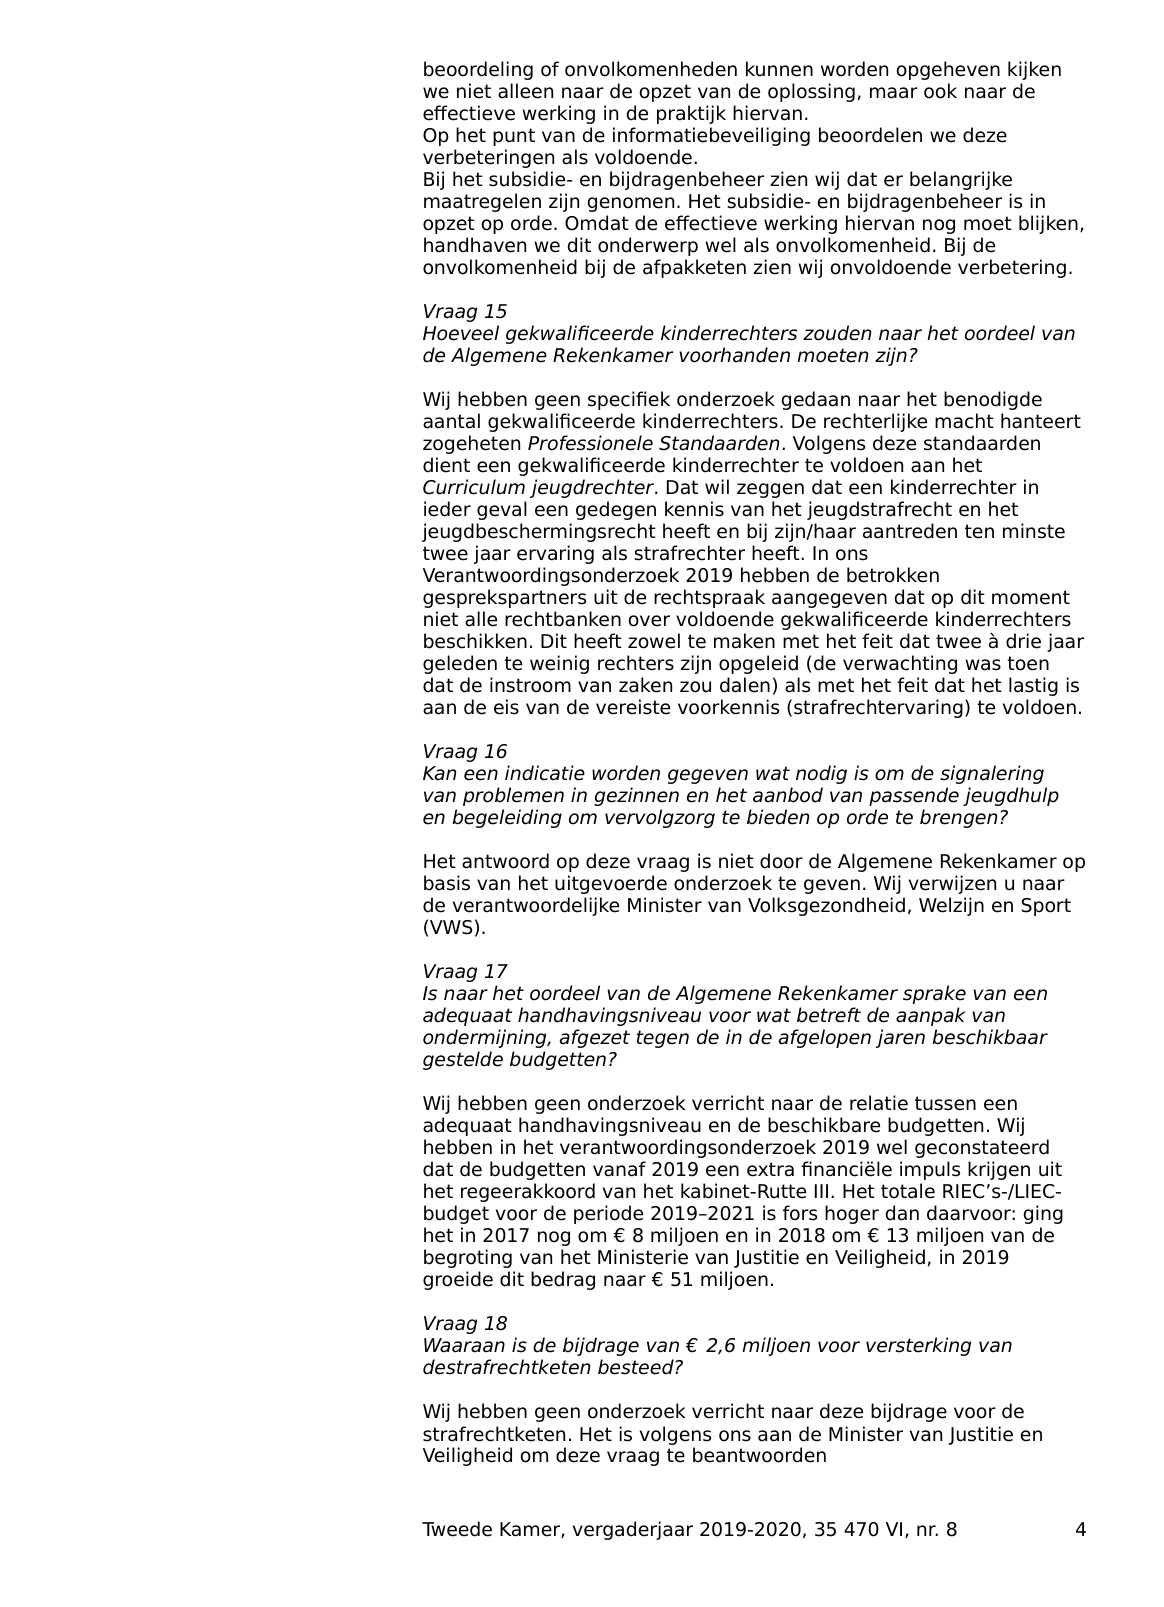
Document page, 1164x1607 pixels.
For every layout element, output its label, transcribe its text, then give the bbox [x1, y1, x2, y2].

text Bij het subsidie- en bijdragenbeheer zien wij dat er belangrijke maatregelen zijn genomen. Het subsidie- en bijdragenbeheer is in opzet op orde. Omdat de effectieve werking hiervan nog moet blijken, handhaven we dit onderwerp wel als onvolkomenheid. Bij de onvolkomenheid bij de afpakketen zien wij onvoldoende verbetering. [422, 169, 1087, 279]
text Hoeveel gekwalificeerde kinderrechters zouden naar het oordeel van de Algemene Rekenkamer voorhanden moeten zijn? [422, 323, 1087, 367]
text Wij hebben geen onderzoek verricht naar de relatie tussen een adequaat handhavingsniveau en de beschikbare budgetten. Wij hebben in het verantwoordingsonderzoek 2019 wel geconstateerd dat de budgetten vanaf 2019 een extra financiële impuls krijgen uit het regeerakkoord van het kabinet-Rutte III. Het totale RIEC’s-/LIEC-budget voor de periode 2019–2021 is fors hoger dan daarvoor: ging het in 2017 nog om € 8 miljoen en in 2018 om € 13 miljoen van de begroting van het Ministerie van Justitie en Veiligheid, in 2019 groeide dit bedrag naar € 51 miljoen. [422, 1093, 1087, 1291]
text Kan een indicatie worden gegeven wat nodig is om de signalering van problemen in gezinnen en het aanbod van passende jeugdhulp en begeleiding om vervolgzorg te bieden op orde te brengen? [422, 763, 1087, 829]
text Vraag 17 [422, 961, 1087, 983]
text Vraag 18 [422, 1313, 1087, 1335]
text Wij hebben geen specifiek onderzoek gedaan naar het benodigde aantal gekwalificeerde kinderrechters. De rechterlijke macht hanteert zogeheten Professionele Standaarden. Volgens deze standaarden dient een gekwalificeerde kinderrechter te voldoen aan het Curriculum jeugdrechter. Dat wil zeggen dat een kinderrechter in ieder geval een gedegen kennis van het jeugdstrafrecht en het jeugdbeschermingsrecht heeft en bij zijn/haar aantreden ten minste twee jaar ervaring als strafrechter heeft. In ons Verantwoordingsonderzoek 2019 hebben de betrokken gesprekspartners uit de rechtspraak aangegeven dat op dit moment niet alle rechtbanken over voldoende gekwalificeerde kinderrechters beschikken. Dit heeft zowel te maken met het feit dat twee à drie jaar geleden te weinig rechters zijn opgeleid (de verwachting was toen dat de instroom van zaken zou dalen) als met het feit dat het lastig is aan de eis van de vereiste voorkennis (strafrechtervaring) te voldoen. [422, 389, 1087, 719]
text Op het punt van de informatiebeveiliging beoordelen we deze verbeteringen als voldoende. [422, 125, 1087, 169]
text beoordeling of onvolkomenheden kunnen worden opgeheven kijken we niet alleen naar de opzet van de oplossing, maar ook naar de effectieve werking in de praktijk hiervan. [422, 59, 1087, 125]
text Vraag 16 [422, 741, 1087, 763]
text Waaraan is de bijdrage van € 2,6 miljoen voor versterking van destrafrechtketen besteed? [422, 1335, 1087, 1379]
text Het antwoord op deze vraag is niet door de Algemene Rekenkamer op basis van het uitgevoerde onderzoek te geven. Wij verwijzen u naar de verantwoordelijke Minister van Volksgezondheid, Welzijn en Sport (VWS). [422, 851, 1087, 939]
text Vraag 15 [422, 301, 1087, 323]
text Is naar het oordeel van de Algemene Rekenkamer sprake van een adequaat handhavingsniveau voor wat betreft de aanpak van ondermijning, afgezet tegen de in de afgelopen jaren beschikbaar gestelde budgetten? [422, 983, 1087, 1071]
text Wij hebben geen onderzoek verricht naar deze bijdrage voor de strafrechtketen. Het is volgens ons aan de Minister van Justitie en Veiligheid om deze vraag te beantwoorden [422, 1401, 1087, 1467]
